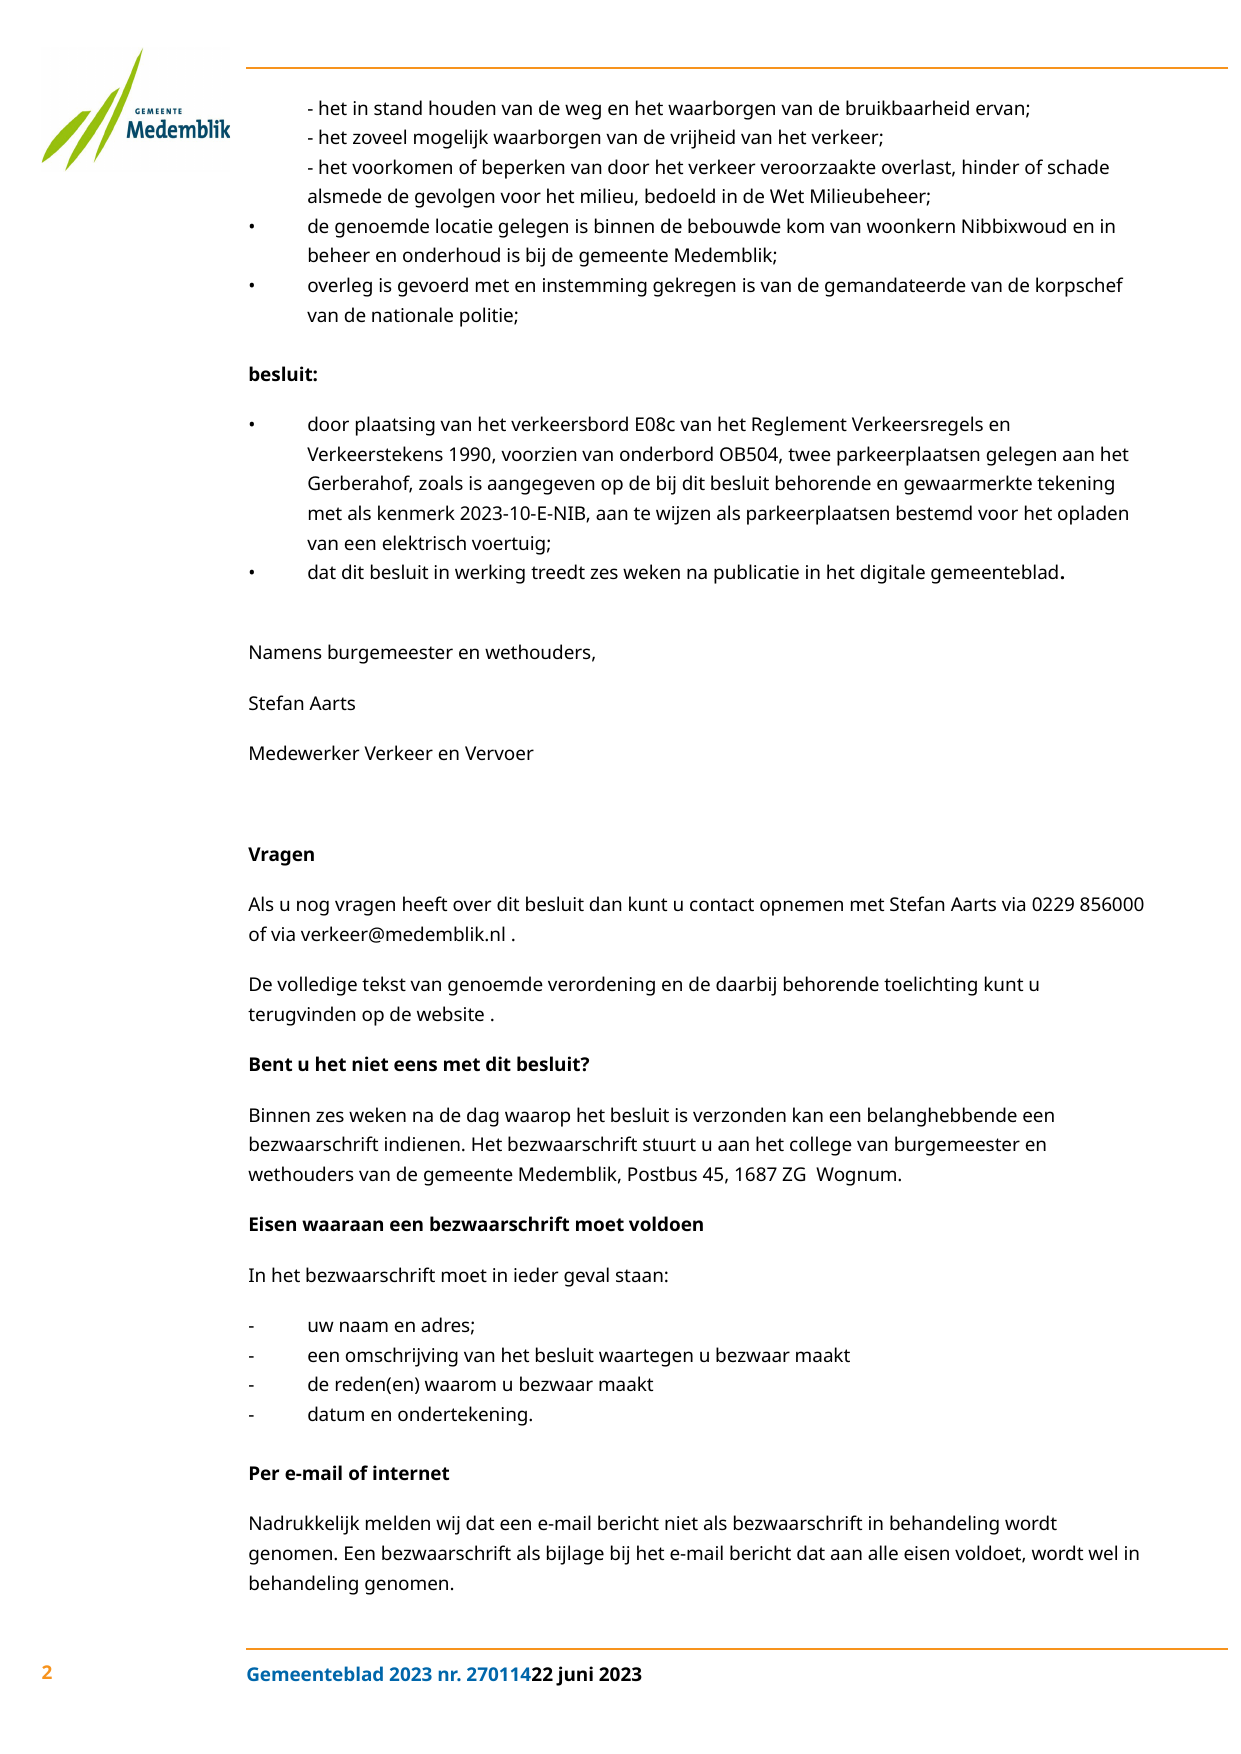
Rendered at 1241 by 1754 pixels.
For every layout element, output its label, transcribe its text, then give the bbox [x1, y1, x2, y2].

text Namens burgemeester en wethouders, [248, 639, 1152, 665]
list - het zoveel mogelijk waarborgen van de vrijheid van het verkeer; [248, 124, 1152, 150]
text Vragen [248, 841, 1152, 867]
text Nadrukkelijk melden wij dat een e-mail bericht niet als bezwaarschrift in behandeling wordt genomen. Een bezwaarschrift als bijlage bij het e-mail bericht dat aan alle eisen voldoet, wordt wel in behandeling genomen. [248, 1511, 1152, 1596]
text De volledige tekst van genoemde verordening en de daarbij behorende toelichting kunt u terugvinden op de website . [248, 971, 1152, 1027]
list datum en ondertekening. [248, 1401, 1152, 1427]
text In het bezwaarschrift moet in ieder geval staan: [248, 1262, 1152, 1288]
list - het in stand houden van de weg en het waarborgen van de bruikbaarheid ervan; [248, 95, 1152, 121]
list uw naam en adres; [248, 1312, 1152, 1338]
text Binnen zes weken na de dag waarop het besluit is verzonden kan een belanghebbende een bezwaarschrift indienen. Het bezwaarschrift stuurt u aan het college van burgemeester en wethouders van de gemeente Medemblik, Postbus 45, 1687 ZG Wognum. [248, 1102, 1152, 1187]
list overleg is gevoerd met en instemming gekregen is van de gemandateerde van de korpschef van de nationale politie; [248, 272, 1152, 328]
list - het voorkomen of beperken van door het verkeer veroorzaakte overlast, hinder of schade alsmede de gevolgen voor het milieu, bedoeld in de Wet Milieubeheer; [248, 154, 1152, 209]
text Bent u het niet eens met dit besluit? [248, 1051, 1152, 1077]
text Als u nog vragen heeft over dit besluit dan kunt u contact opnemen met Stefan Aarts via 0229 856000 of via verkeer@medemblik.nl . [248, 891, 1152, 947]
list dat dit besluit in werking treedt zes weken na publicatie in het digitale gemeenteblad. [248, 559, 1152, 585]
list de genoemde locatie gelegen is binnen de bebouwde kom van woonkern Nibbixwoud en in beheer en onderhoud is bij de gemeente Medemblik; [248, 213, 1152, 268]
text Per e-mail of internet [248, 1460, 1152, 1486]
picture [41, 47, 231, 172]
list een omschrijving van het besluit waartegen u bezwaar maakt [248, 1342, 1152, 1368]
list door plaatsing van het verkeersbord E08c van het Reglement Verkeersregels en Verkeerstekens 1990, voorzien van onderbord OB504, twee parkeerplaatsen gelegen aan het Gerberahof, zoals is aangegeven op de bij dit besluit behorende en gewaarmerkte tekening met als kenmerk 2023-10-E-NIB, aan te wijzen als parkeerplaatsen bestemd voor het opladen van een elektrisch voertuig; [248, 411, 1152, 556]
text besluit: [248, 361, 1152, 387]
text Medewerker Verkeer en Vervoer [248, 740, 1152, 766]
text Stefan Aarts [248, 690, 1152, 716]
text Eisen waaraan een bezwaarschrift moet voldoen [248, 1211, 1152, 1237]
list de reden(en) waarom u bezwaar maakt [248, 1371, 1152, 1397]
